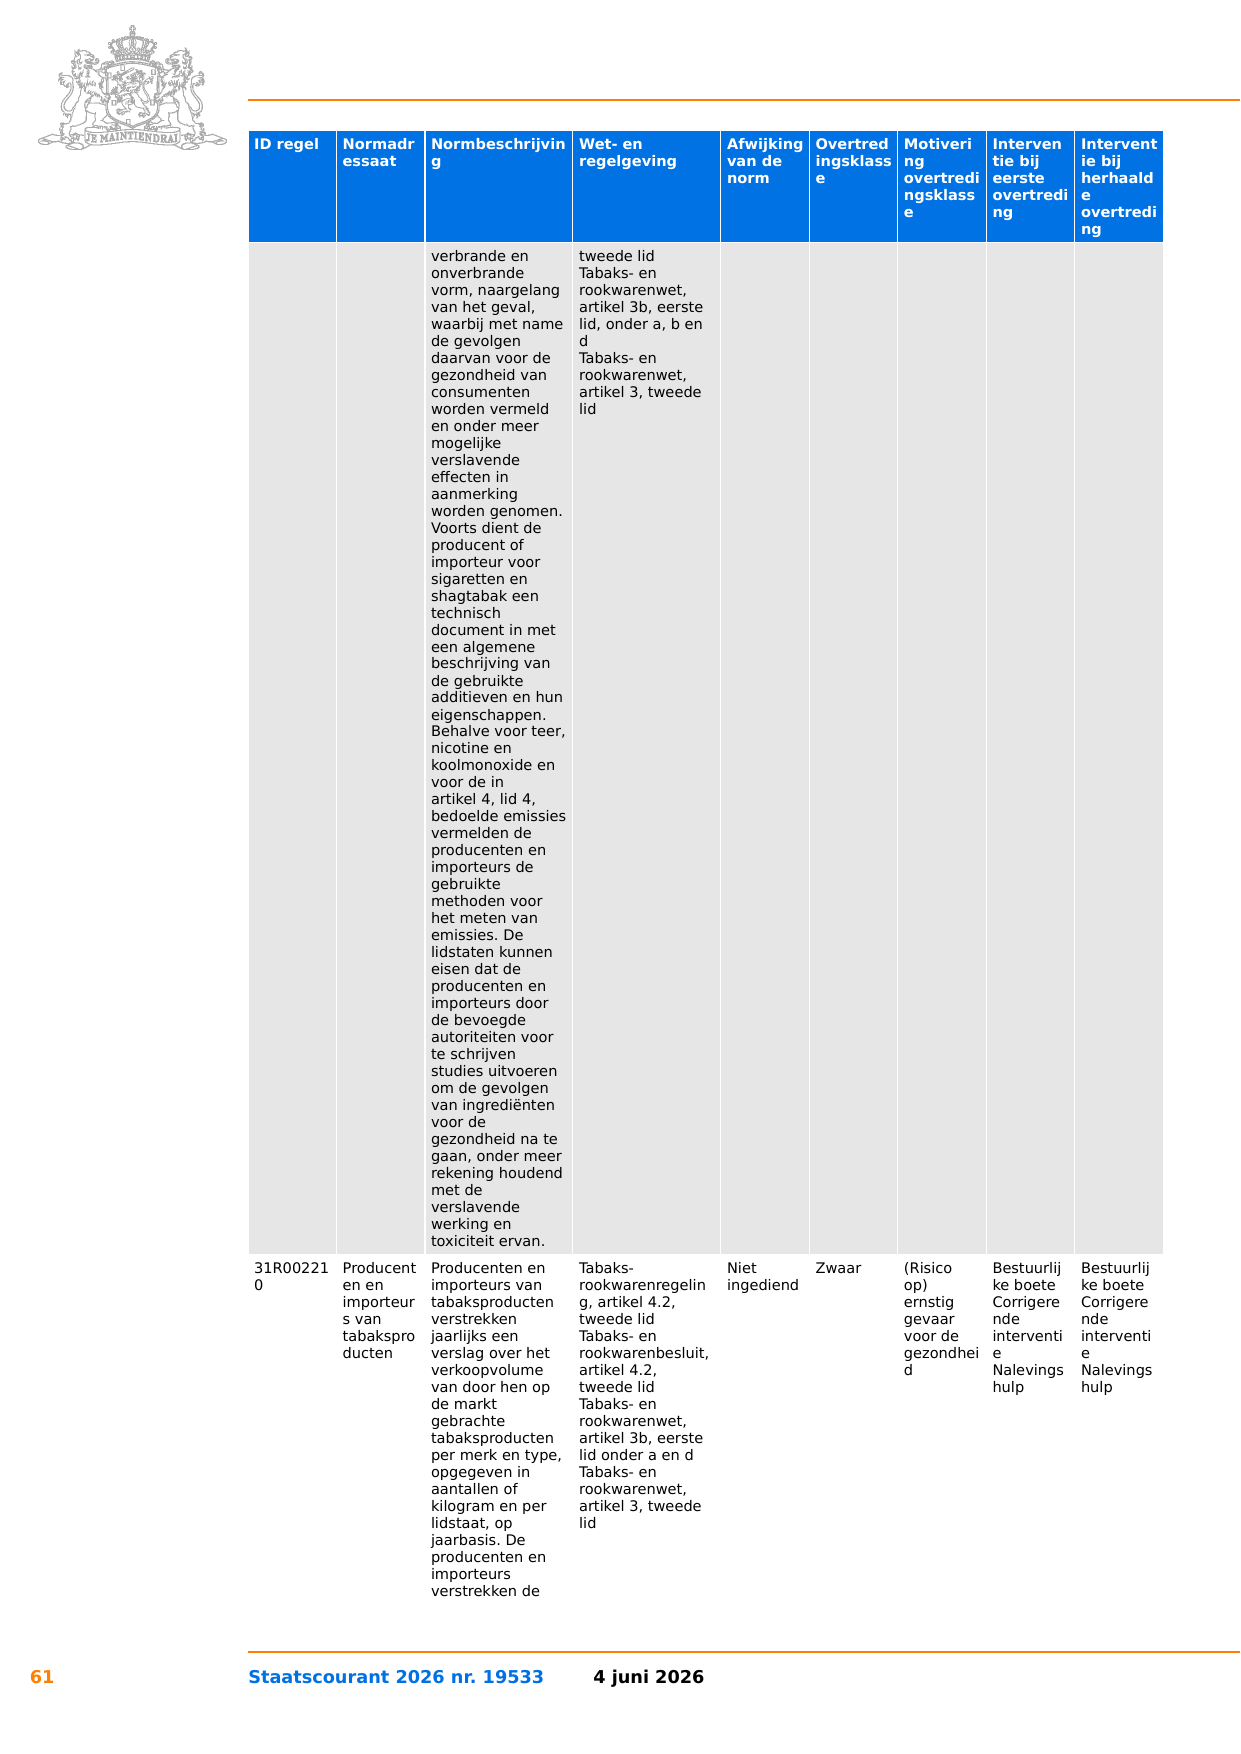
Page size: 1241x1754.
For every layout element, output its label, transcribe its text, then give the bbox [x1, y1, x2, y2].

picture [38, 25, 227, 150]
table_cell Producenten en importeurs van tabaksproducten [337, 1255, 424, 1604]
table_cell tweede lid Tabaks- en rookwarenwet, artikel 3b, eerste lid, onder a, b en d Tabaks- en rookwarenwet, artikel 3, tweede lid [573, 243, 720, 1254]
table_cell [1075, 243, 1163, 1254]
table_cell [337, 243, 424, 1254]
table_cell 31R002210 [249, 1255, 336, 1604]
table_header ID regel [249, 131, 336, 242]
table_header Interventie bij eerste overtreding [987, 131, 1074, 242]
table_cell [810, 243, 897, 1254]
table_cell Niet ingediend [721, 1255, 809, 1604]
table_cell [249, 243, 336, 1254]
table_header Normadressaat [337, 131, 424, 242]
table_header Interventie bij herhaalde overtreding [1075, 131, 1163, 242]
table_cell [987, 243, 1074, 1254]
table_header Wet- en regelgeving [573, 131, 720, 242]
table_header Motivering overtredingsklasse [898, 131, 986, 242]
table_header Normbeschrijving [426, 131, 572, 242]
table_cell [898, 243, 986, 1254]
table_cell Bestuurlijke boete Corrigerende interventie Nalevingshulp [1075, 1255, 1163, 1604]
table_cell verbrande en onverbrande vorm, naargelang van het geval, waarbij met name de gevolgen daarvan voor de gezondheid van consumenten worden vermeld en onder meer mogelijke verslavende effecten in aanmerking worden genomen. Voorts dient de producent of importeur voor sigaretten en shagtabak een technisch document in met een algemene beschrijving van de gebruikte additieven en hun eigenschappen. Behalve voor teer, nicotine en koolmonoxide en voor de in artikel 4, lid 4, bedoelde emissies vermelden de producenten en importeurs de gebruikte methoden voor het meten van emissies. De lidstaten kunnen eisen dat de producenten en importeurs door de bevoegde autoriteiten voor te schrijven studies uitvoeren om de gevolgen van ingrediënten voor de gezondheid na te gaan, onder meer rekening houdend met de verslavende werking en toxiciteit ervan. [426, 243, 572, 1254]
table_cell (Risico op) ernstig gevaar voor de gezondheid [898, 1255, 986, 1604]
table_header Overtredingsklasse [810, 131, 897, 242]
table_header Afwijking van de norm [721, 131, 809, 242]
table_cell [721, 243, 809, 1254]
table_cell Tabaks- rookwarenregeling, artikel 4.2, tweede lid Tabaks- en rookwarenbesluit, artikel 4.2, tweede lid Tabaks- en rookwarenwet, artikel 3b, eerste lid onder a en d Tabaks- en rookwarenwet, artikel 3, tweede lid [573, 1255, 720, 1604]
table_cell Bestuurlijke boete Corrigerende interventie Nalevingshulp [987, 1255, 1074, 1604]
table_cell Producenten en importeurs van tabaksproducten verstrekken jaarlijks een verslag over het verkoopvolume van door hen op de markt gebrachte tabaksproducten per merk en type, opgegeven in aantallen of kilogram en per lidstaat, op jaarbasis. De producenten en importeurs verstrekken de [426, 1255, 572, 1604]
table_cell Zwaar [810, 1255, 897, 1604]
